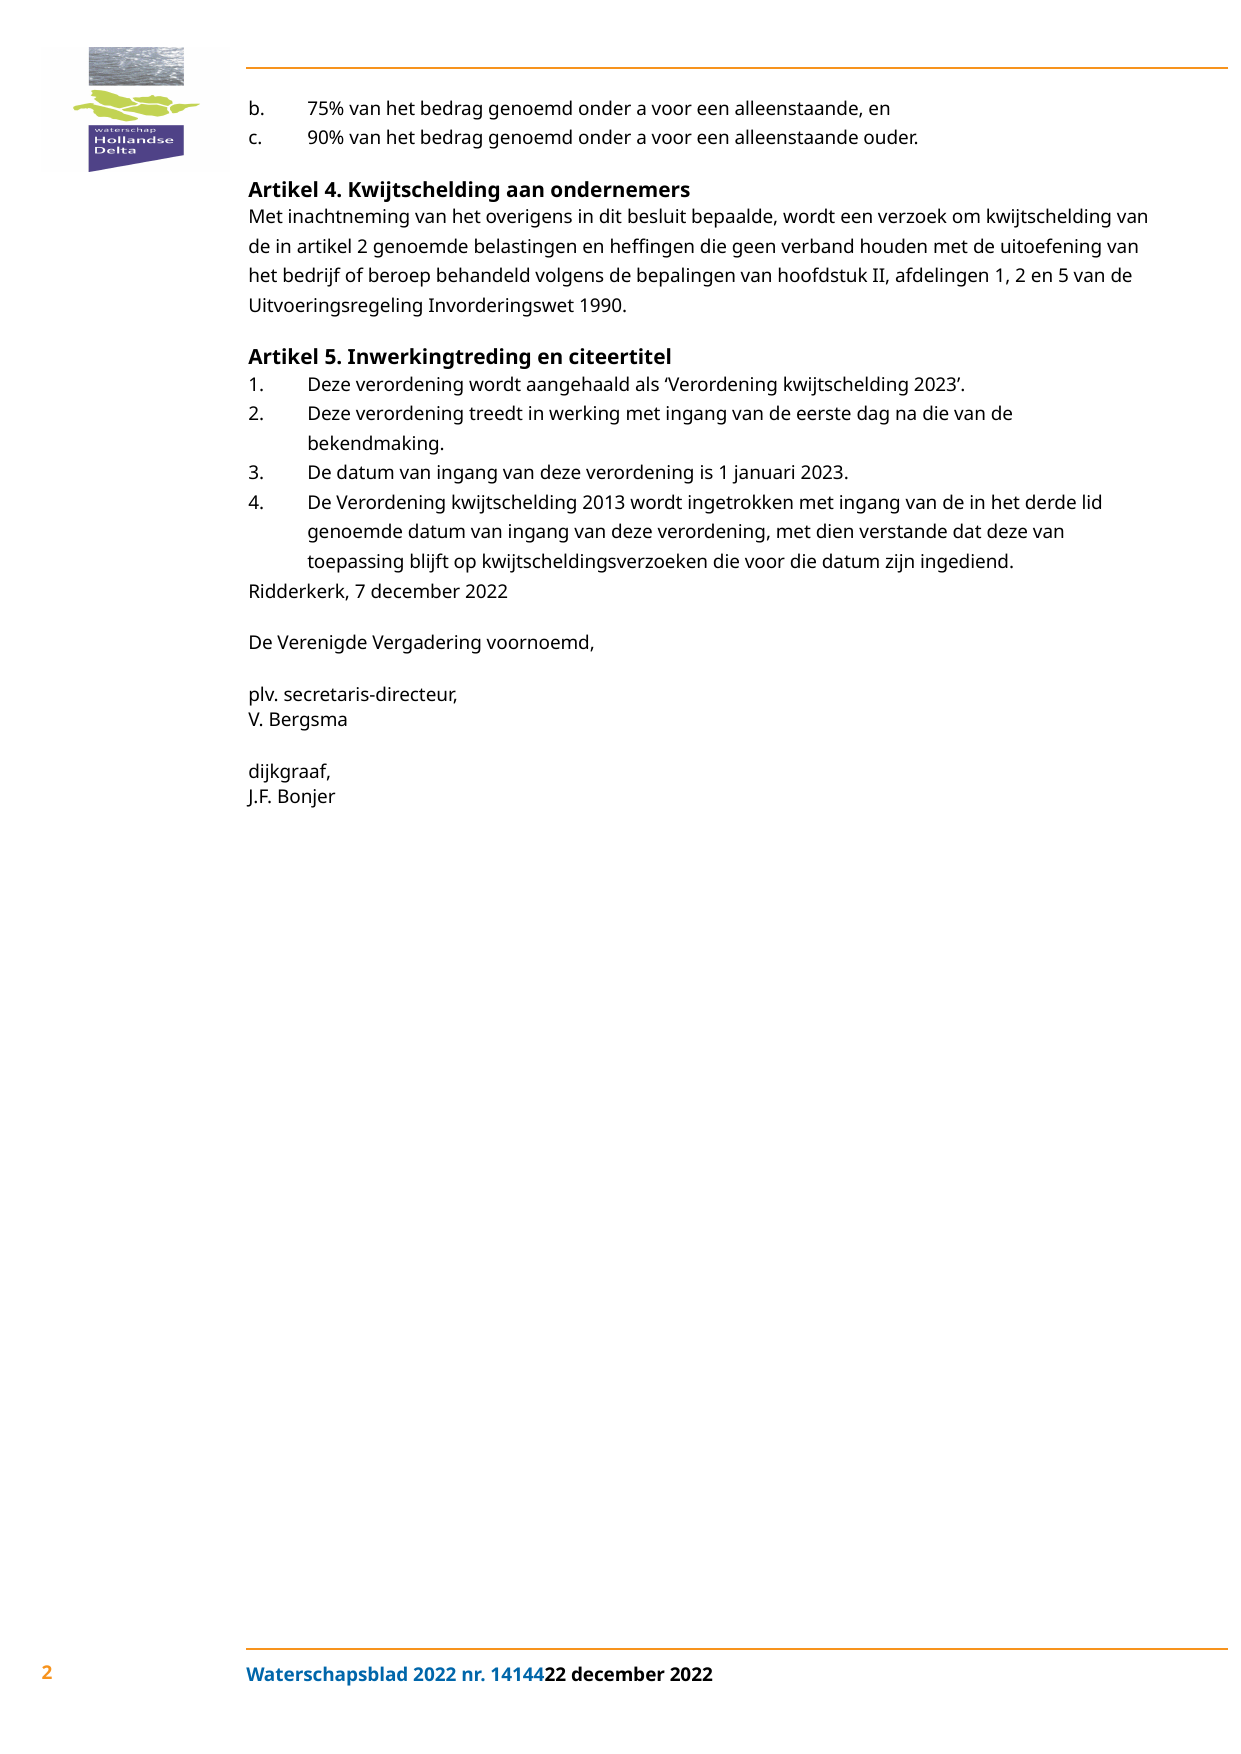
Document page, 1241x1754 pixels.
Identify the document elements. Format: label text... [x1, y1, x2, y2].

text Ridderkerk, 7 december 2022 [248, 578, 1152, 604]
text J.F. Bonjer [248, 784, 1152, 809]
text De Verenigde Vergadering voornoemd, [248, 629, 1152, 655]
text Artikel 5. Inwerkingtreding en citeertitel [248, 342, 1152, 371]
text dijkgraaf, [248, 758, 1152, 784]
list 90% van het bedrag genoemd onder a voor een alleenstaande ouder. [248, 124, 1152, 150]
list De Verordening kwijtschelding 2013 wordt ingetrokken met ingang van de in het derde lid genoemde datum van ingang van deze verordening, met dien verstande dat deze van toepassing blijft op kwijtscheldingsverzoeken die voor die datum zijn ingediend. [248, 489, 1152, 574]
text plv. secretaris-directeur, [248, 681, 1152, 707]
list De datum van ingang van deze verordening is 1 januari 2023. [248, 459, 1152, 485]
text Artikel 4. Kwijtschelding aan ondernemers [248, 175, 1152, 203]
list Deze verordening treedt in werking met ingang van de eerste dag na die van de bekendmaking. [248, 400, 1152, 456]
text Met inachtneming van het overigens in dit besluit bepaalde, wordt een verzoek om kwijtschelding van de in artikel 2 genoemde belastingen en heffingen die geen verband houden met de uitoefening van het bedrijf of beroep behandeld volgens de bepalingen van hoofdstuk II, afdelingen 1, 2 en 5 van de Uitvoeringsregeling Invorderingswet 1990. [248, 203, 1152, 318]
list Deze verordening wordt aangehaald als ‘Verordening kwijtschelding 2023’. [248, 371, 1152, 397]
list 75% van het bedrag genoemd onder a voor een alleenstaande, en [248, 95, 1152, 121]
text V. Bergsma [248, 707, 1152, 732]
picture [41, 47, 231, 172]
